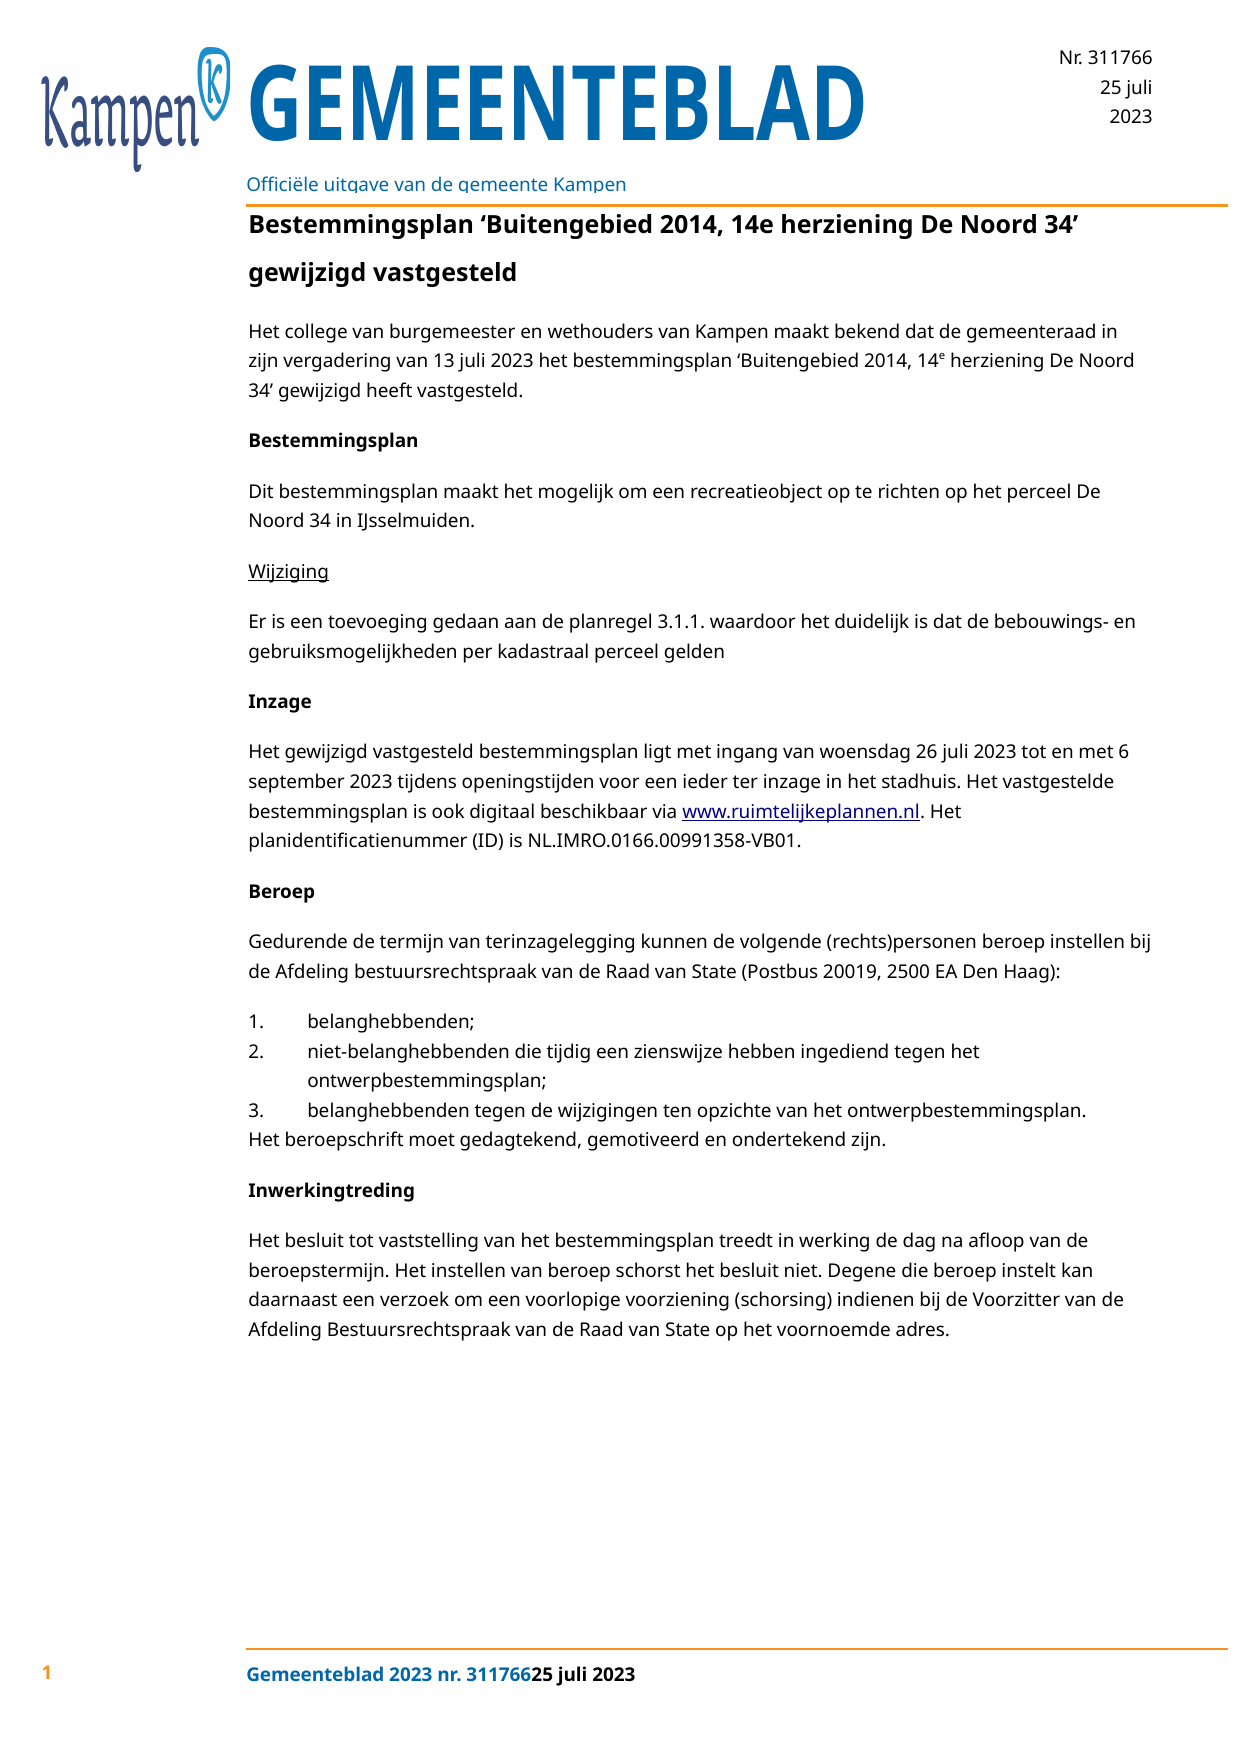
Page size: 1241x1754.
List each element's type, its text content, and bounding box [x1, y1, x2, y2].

text Er is een toevoeging gedaan aan de planregel 3.1.1. waardoor het duidelijk is dat de bebouwings- en gebruiksmogelijkheden per kadastraal perceel gelden [248, 608, 1152, 664]
text Het gewijzigd vastgesteld bestemmingsplan ligt met ingang van woensdag 26 juli 2023 tot en met 6 september 2023 tijdens openingstijden voor een ieder ter inzage in het stadhuis. Het vastgestelde bestemmingsplan is ook digitaal beschikbaar via www.ruimtelijkeplannen.nl. Het planidentificatienummer (ID) is NL.IMRO.0166.00991358-VB01. [248, 739, 1152, 853]
text Inzage [248, 688, 1152, 714]
list niet-belanghebbenden die tijdig een zienswijze hebben ingediend tegen het ontwerpbestemmingsplan; [248, 1038, 1152, 1093]
text Dit bestemmingsplan maakt het mogelijk om een recreatieobject op te richten op het perceel De Noord 34 in IJsselmuiden. [248, 478, 1152, 533]
text Wijziging [248, 558, 1152, 584]
text Bestemmingsplan [248, 427, 1152, 453]
picture [41, 47, 231, 172]
list belanghebbenden tegen de wijzigingen ten opzichte van het ontwerpbestemmingsplan. [248, 1097, 1152, 1123]
text Het beroepschrift moet gedagtekend, gemotiveerd en ondertekend zijn. [248, 1127, 1152, 1152]
text Het besluit tot vaststelling van het bestemmingsplan treedt in werking de dag na afloop van de beroepstermijn. Het instellen van beroep schorst het besluit niet. Degene die beroep instelt kan daarnaast een verzoek om een voorlopige voorziening (schorsing) indienen bij de Voorzitter van de Afdeling Bestuursrechtspraak van de Raad van State op het voornoemde adres. [248, 1227, 1152, 1342]
text Het college van burgemeester en wethouders van Kampen maakt bekend dat de gemeenteraad in zijn vergadering van 13 juli 2023 het bestemmingsplan ‘Buitengebied 2014, 14e herziening De Noord 34’ gewijzigd heeft vastgesteld. [248, 318, 1152, 403]
text Inwerkingtreding [248, 1177, 1152, 1203]
text Beroep [248, 878, 1152, 904]
list belanghebbenden; [248, 1008, 1152, 1034]
text Bestemmingsplan ‘Buitengebied 2014, 14e herziening De Noord 34’ gewijzigd vastgesteld [248, 207, 1152, 288]
text Gedurende de termijn van terinzagelegging kunnen de volgende (rechts)personen beroep instellen bij de Afdeling bestuursrechtspraak van de Raad van State (Postbus 20019, 2500 EA Den Haag): [248, 928, 1152, 984]
